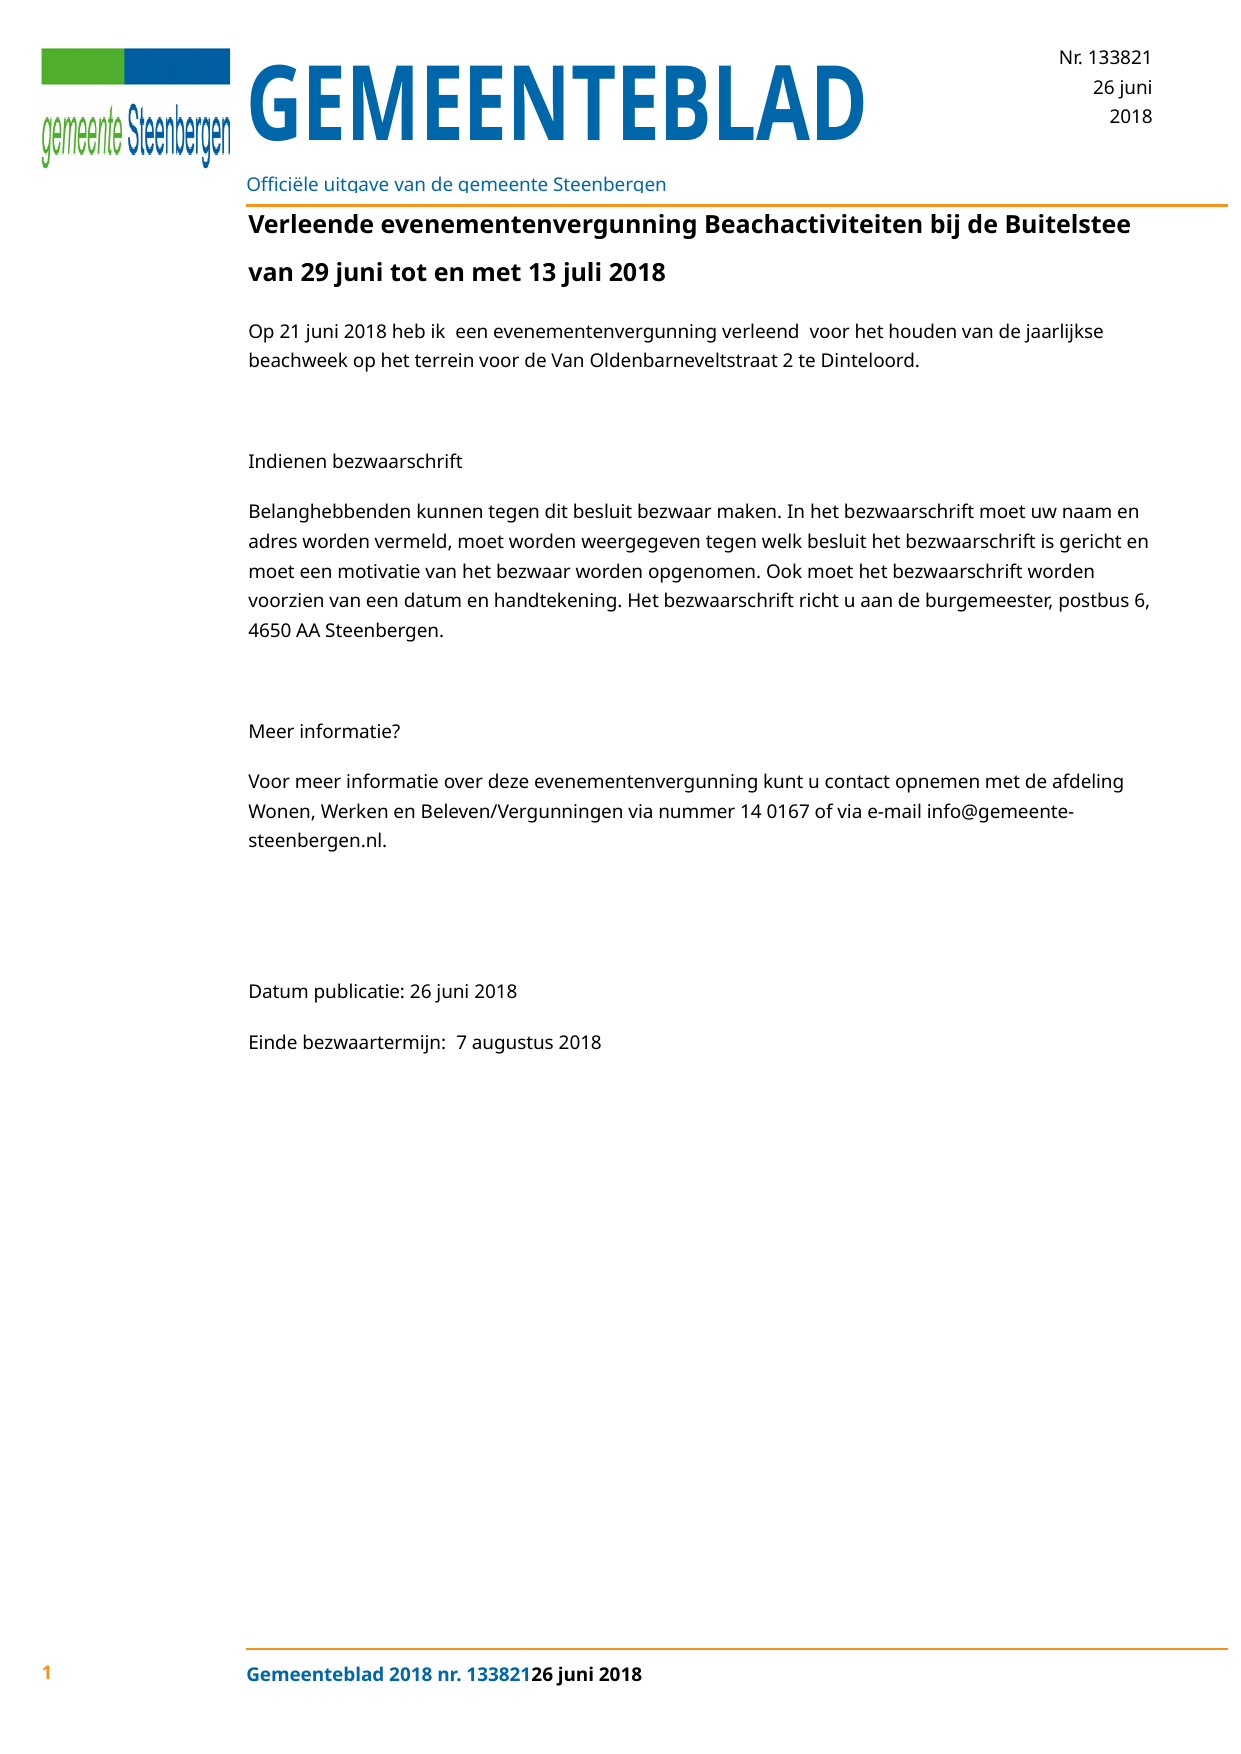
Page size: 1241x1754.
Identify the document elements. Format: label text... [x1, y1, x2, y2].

text Meer informatie? [248, 718, 1152, 744]
text ­ [248, 878, 1152, 904]
text Datum publicatie: 26 juni 2018 [248, 979, 1152, 1004]
text Einde bezwaartermijn: 7 augustus 2018 [248, 1029, 1152, 1055]
text Verleende evenementenvergunning Beachactiviteiten bij de Buitelstee van 29 juni tot en met 13 juli 2018 [248, 207, 1152, 288]
picture [41, 47, 231, 172]
text Voor meer informatie over deze evenementenvergunning kunt u contact opnemen met de afdeling Wonen, Werken en Beleven/Vergunningen via nummer 14 0167 of via e-mail info@gemeente-steenbergen.nl. [248, 768, 1152, 853]
text Indienen bezwaarschrift [248, 448, 1152, 474]
text Op 21 juni 2018 heb ik een evenementenvergunning verleend voor het houden van de jaarlijkse beachweek op het terrein voor de Van Oldenbarneveltstraat 2 te Dinteloord. [248, 318, 1152, 373]
text Belanghebbenden kunnen tegen dit besluit bezwaar maken. In het bezwaarschrift moet uw naam en adres worden vermeld, moet worden weergegeven tegen welk besluit het bezwaarschrift is gericht en moet een motivatie van het bezwaar worden opgenomen. Ook moet het bezwaarschrift worden voorzien van een datum en handtekening. Het bezwaarschrift richt u aan de burgemeester, postbus 6, 4650 AA Steenbergen. [248, 499, 1152, 643]
